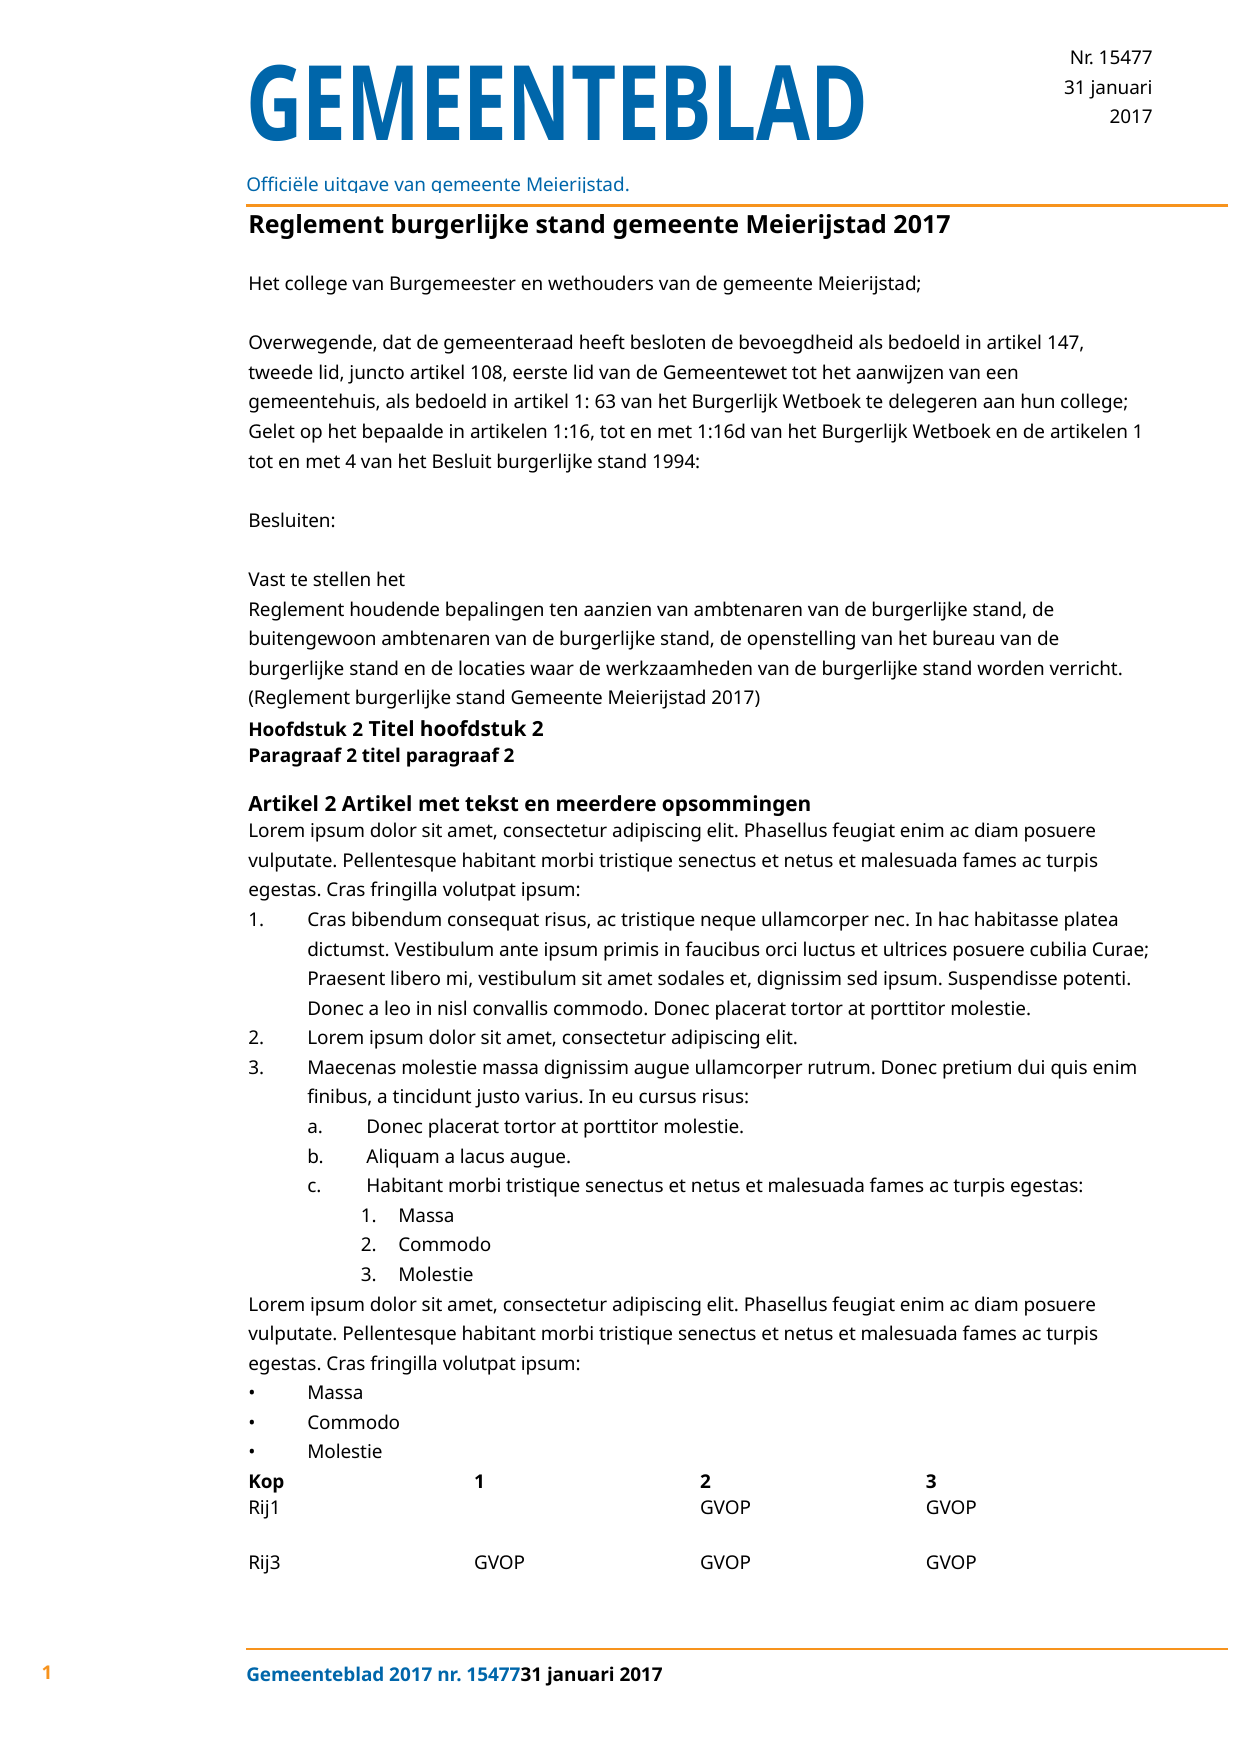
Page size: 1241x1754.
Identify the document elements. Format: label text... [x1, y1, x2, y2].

text Artikel 2 Artikel met tekst en meerdere opsommingen [248, 789, 1152, 817]
list Maecenas molestie massa dignissim augue ullamcorper rutrum. Donec pretium dui quis enim finibus, a tincidunt justo varius. In eu cursus risus: [248, 1054, 1152, 1109]
table_cell GVOP [700, 1550, 926, 1575]
table_cell Rij3 [248, 1550, 474, 1575]
text Lorem ipsum dolor sit amet, consectetur adipiscing elit. Phasellus feugiat enim ac diam posuere vulputate. Pellentesque habitant morbi tristique senectus et netus et malesuada fames ac turpis egestas. Cras fringilla volutpat ipsum: [248, 1291, 1152, 1376]
table_header 1 [474, 1469, 700, 1494]
list Habitant morbi tristique senectus et netus et malesuada fames ac turpis egestas: [307, 1172, 1152, 1198]
text Hoofdstuk 2 Titel hoofdstuk 2 [248, 714, 1152, 742]
text Vast te stellen het [248, 566, 1152, 592]
text Besluiten: [248, 507, 1152, 533]
text Lorem ipsum dolor sit amet, consectetur adipiscing elit. Phasellus feugiat enim ac diam posuere vulputate. Pellentesque habitant morbi tristique senectus et netus et malesuada fames ac turpis egestas. Cras fringilla volutpat ipsum: [248, 817, 1152, 902]
table_header 3 [926, 1469, 1152, 1494]
list Commodo [248, 1409, 1152, 1435]
list Donec placerat tortor at porttitor molestie. [307, 1113, 1152, 1139]
table_cell GVOP [926, 1550, 1152, 1575]
list Lorem ipsum dolor sit amet, consectetur adipiscing elit. [248, 1024, 1152, 1050]
text Gelet op het bepaalde in artikelen 1:16, tot en met 1:16d van het Burgerlijk Wetboek en de artikelen 1 tot en met 4 van het Besluit burgerlijke stand 1994: [248, 418, 1152, 473]
text Overwegende, dat de gemeenteraad heeft besloten de bevoegdheid als bedoeld in artikel 147, tweede lid, juncto artikel 108, eerste lid van de Gemeentewet tot het aanwijzen van een gemeentehuis, als bedoeld in artikel 1: 63 van het Burgerlijk Wetboek te delegeren aan hun college; [248, 329, 1152, 414]
list Molestie [361, 1261, 1152, 1287]
list Commodo [361, 1232, 1152, 1257]
table_cell GVOP [700, 1494, 926, 1549]
list Cras bibendum consequat risus, ac tristique neque ullamcorper nec. In hac habitasse platea dictumst. Vestibulum ante ipsum primis in faucibus orci luctus et ultrices posuere cubilia Curae; Praesent libero mi, vestibulum sit amet sodales et, dignissim sed ipsum. Suspendisse potenti. Donec a leo in nisl convallis commodo. Donec placerat tortor at porttitor molestie. [248, 906, 1152, 1021]
text Reglement burgerlijke stand gemeente Meierijstad 2017 [248, 207, 1152, 241]
list Aliquam a lacus augue. [307, 1143, 1152, 1169]
list Massa [361, 1202, 1152, 1228]
table_cell Rij1 [248, 1494, 700, 1549]
table_cell GVOP [926, 1494, 1152, 1549]
text Het college van Burgemeester en wethouders van de gemeente Meierijstad; [248, 270, 1152, 296]
table_header Kop [248, 1469, 474, 1494]
list Massa [248, 1379, 1152, 1405]
table_cell GVOP [474, 1550, 700, 1575]
list Molestie [248, 1439, 1152, 1464]
text Reglement houdende bepalingen ten aanzien van ambtenaren van de burgerlijke stand, de buitengewoon ambtenaren van de burgerlijke stand, de openstelling van het bureau van de burgerlijke stand en de locaties waar de werkzaamheden van de burgerlijke stand worden verricht. (Reglement burgerlijke stand Gemeente Meierijstad 2017) [248, 596, 1152, 710]
table_header 2 [700, 1469, 926, 1494]
text Paragraaf 2 titel paragraaf 2 [248, 742, 1152, 768]
picture [41, 47, 231, 172]
